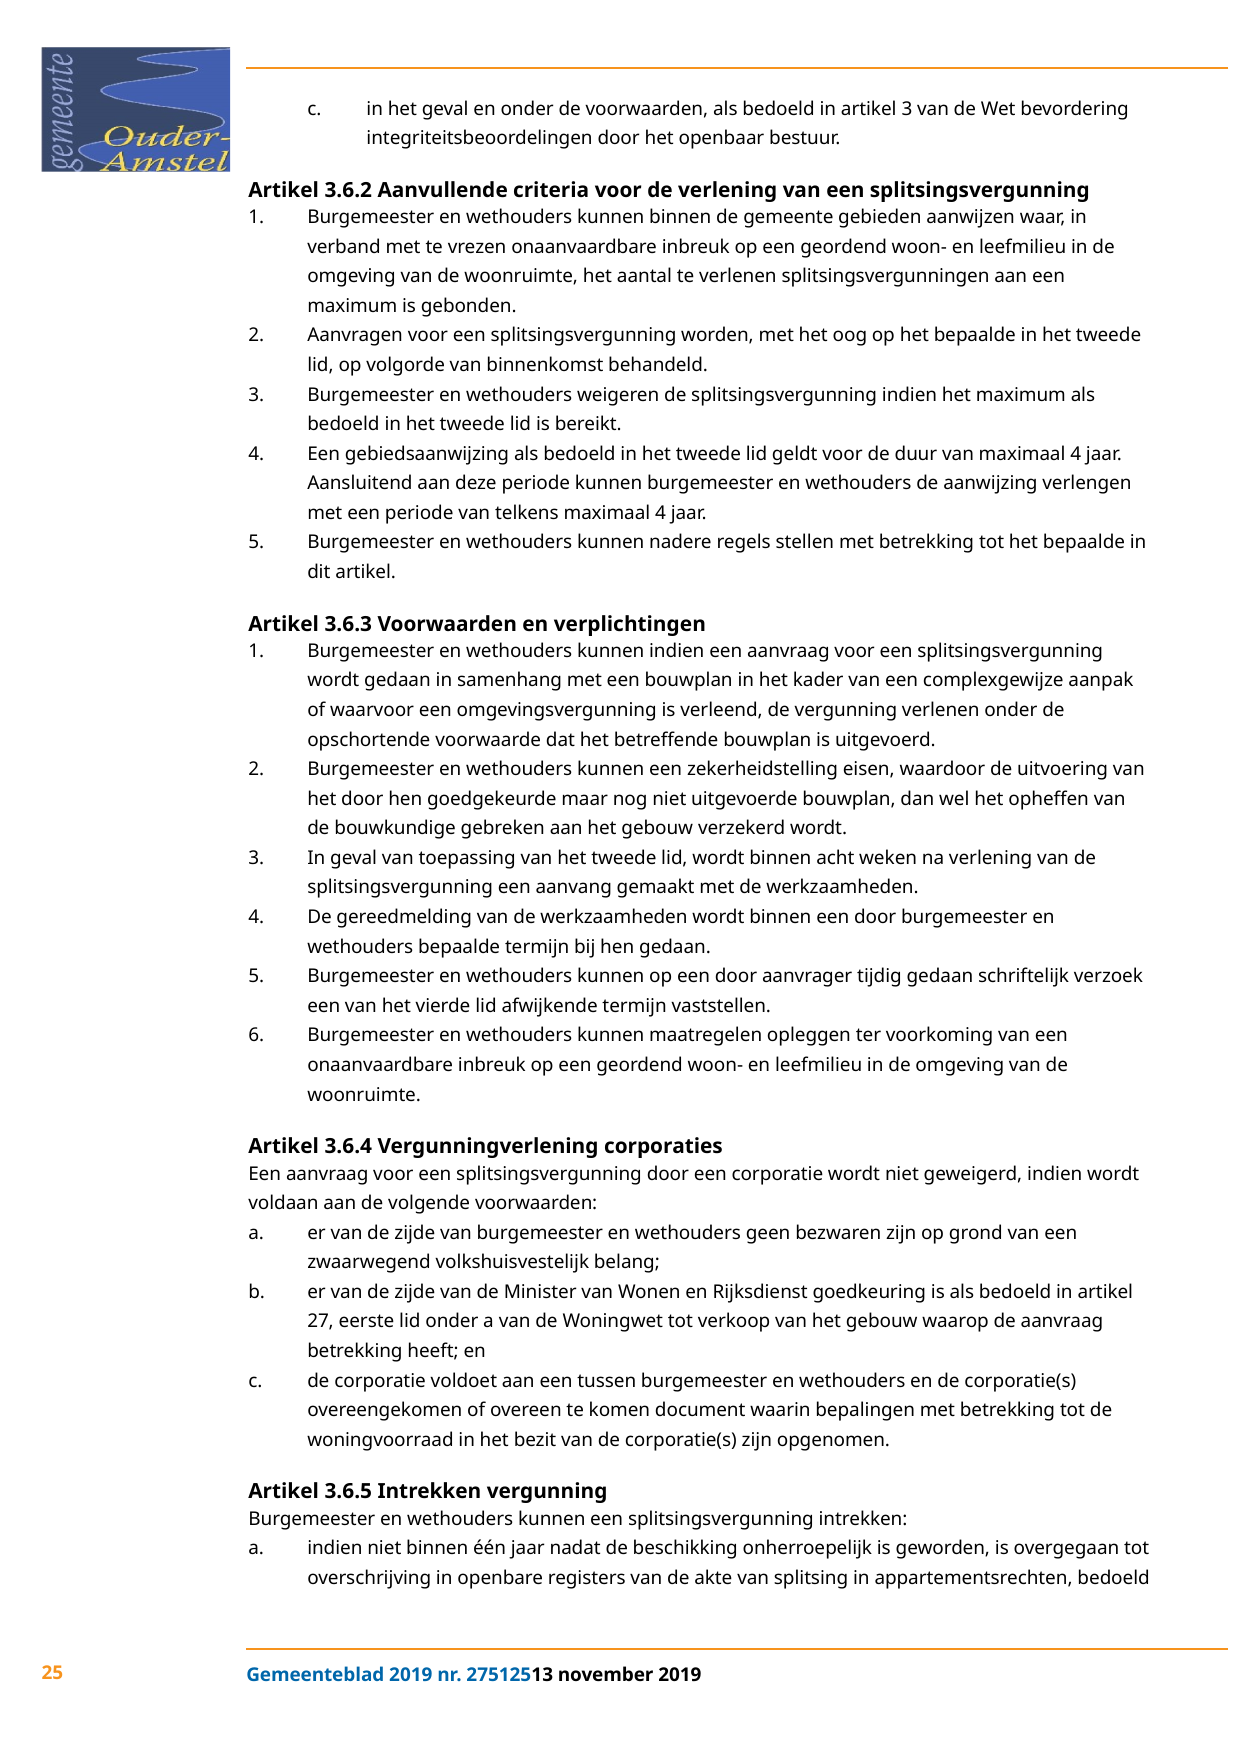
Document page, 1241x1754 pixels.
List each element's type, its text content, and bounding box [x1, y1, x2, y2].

list In geval van toepassing van het tweede lid, wordt binnen acht weken na verlening van de splitsingsvergunning een aanvang gemaakt met de werkzaamheden. [248, 844, 1152, 899]
text Artikel 3.6.3 Voorwaarden en verplichtingen [248, 609, 1152, 637]
text Artikel 3.6.4 Vergunningverlening corporaties [248, 1131, 1152, 1160]
list Aanvragen voor een splitsingsvergunning worden, met het oog op het bepaalde in het tweede lid, op volgorde van binnenkomst behandeld. [248, 322, 1152, 377]
text Artikel 3.6.2 Aanvullende criteria voor de verlening van een splitsingsvergunning [248, 175, 1152, 203]
list Burgemeester en wethouders kunnen op een door aanvrager tijdig gedaan schriftelijk verzoek een van het vierde lid afwijkende termijn vaststellen. [248, 962, 1152, 1018]
list Burgemeester en wethouders kunnen indien een aanvraag voor een splitsingsvergunning wordt gedaan in samenhang met een bouwplan in het kader van een complexgewijze aanpak of waarvoor een omgevingsvergunning is verleend, de vergunning verlenen onder de opschortende voorwaarde dat het betreffende bouwplan is uitgevoerd. [248, 637, 1152, 752]
list Burgemeester en wethouders kunnen nadere regels stellen met betrekking tot het bepaalde in dit artikel. [248, 529, 1152, 584]
text Burgemeester en wethouders kunnen een splitsingsvergunning intrekken: [248, 1505, 1152, 1531]
list er van de zijde van burgemeester en wethouders geen bezwaren zijn op grond van een zwaarwegend volkshuisvestelijk belang; [248, 1219, 1152, 1274]
list Burgemeester en wethouders kunnen maatregelen opleggen ter voorkoming van een onaanvaardbare inbreuk op een geordend woon- en leefmilieu in de omgeving van de woonruimte. [248, 1022, 1152, 1107]
text Een aanvraag voor een splitsingsvergunning door een corporatie wordt niet geweigerd, indien wordt voldaan aan de volgende voorwaarden: [248, 1160, 1152, 1215]
list Burgemeester en wethouders weigeren de splitsingsvergunning indien het maximum als bedoeld in het tweede lid is bereikt. [248, 381, 1152, 436]
list Burgemeester en wethouders kunnen een zekerheidstelling eisen, waardoor de uitvoering van het door hen goedgekeurde maar nog niet uitgevoerde bouwplan, dan wel het opheffen van de bouwkundige gebreken aan het gebouw verzekerd wordt. [248, 755, 1152, 840]
list in het geval en onder de voorwaarden, als bedoeld in artikel 3 van de Wet bevordering integriteitsbeoordelingen door het openbaar bestuur. [307, 95, 1152, 150]
list er van de zijde van de Minister van Wonen en Rijksdienst goedkeuring is als bedoeld in artikel 27, eerste lid onder a van de Woningwet tot verkoop van het gebouw waarop de aanvraag betrekking heeft; en [248, 1278, 1152, 1363]
picture [41, 47, 231, 172]
list De gereedmelding van de werkzaamheden wordt binnen een door burgemeester en wethouders bepaalde termijn bij hen gedaan. [248, 903, 1152, 959]
list Een gebiedsaanwijzing als bedoeld in het tweede lid geldt voor de duur van maximaal 4 jaar. Aansluitend aan deze periode kunnen burgemeester en wethouders de aanwijzing verlengen met een periode van telkens maximaal 4 jaar. [248, 440, 1152, 525]
list de corporatie voldoet aan een tussen burgemeester en wethouders en de corporatie(s) overeengekomen of overeen te komen document waarin bepalingen met betrekking tot de woningvoorraad in het bezit van de corporatie(s) zijn opgenomen. [248, 1367, 1152, 1452]
text Artikel 3.6.5 Intrekken vergunning [248, 1476, 1152, 1505]
list indien niet binnen één jaar nadat de beschikking onherroepelijk is geworden, is overgegaan tot overschrijving in openbare registers van de akte van splitsing in appartementsrechten, bedoeld [248, 1534, 1152, 1590]
list Burgemeester en wethouders kunnen binnen de gemeente gebieden aanwijzen waar, in verband met te vrezen onaanvaardbare inbreuk op een geordend woon- en leefmilieu in de omgeving van de woonruimte, het aantal te verlenen splitsingsvergunningen aan een maximum is gebonden. [248, 203, 1152, 318]
